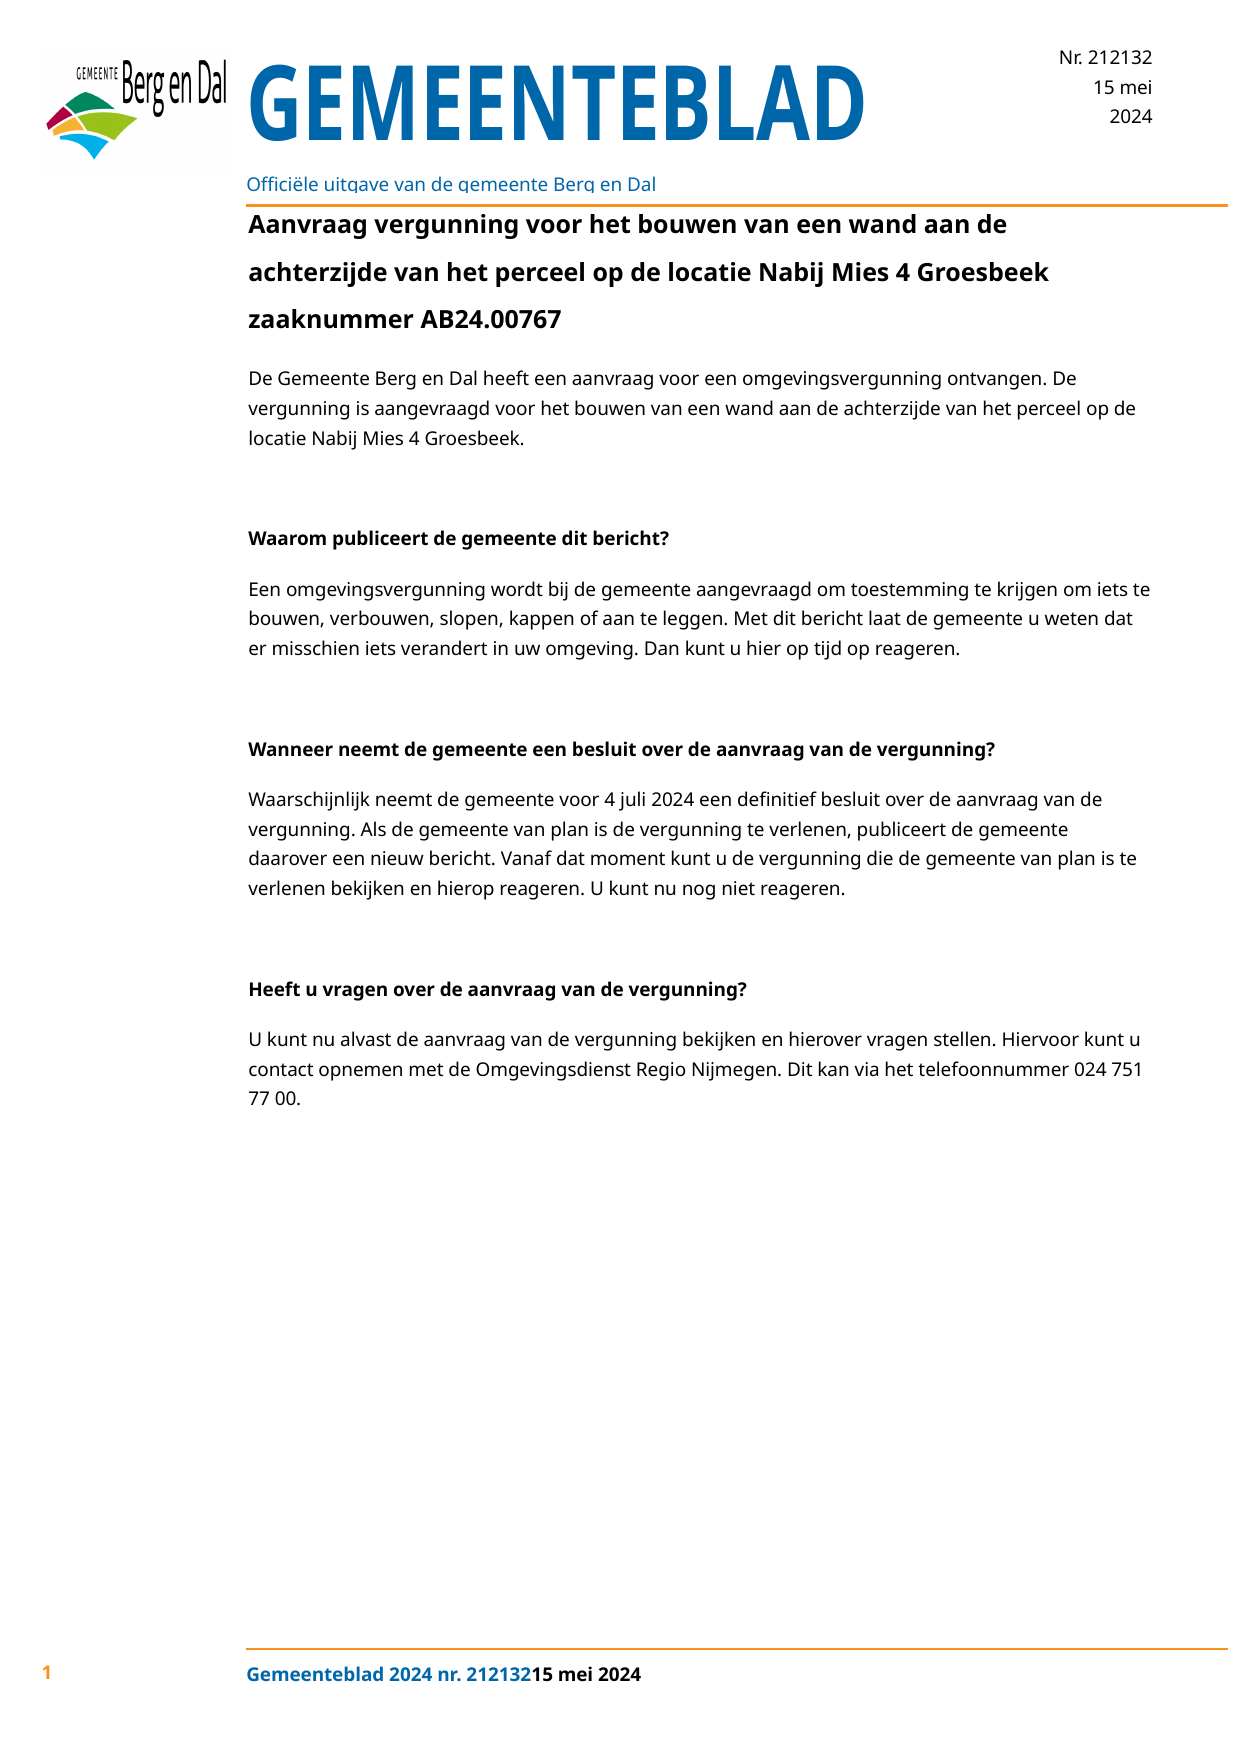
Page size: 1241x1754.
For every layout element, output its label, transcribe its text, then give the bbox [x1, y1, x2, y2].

text Heeft u vragen over de aanvraag van de vergunning? [248, 976, 1152, 1002]
text De Gemeente Berg en Dal heeft een aanvraag voor een omgevingsvergunning ontvangen. De vergunning is aangevraagd voor het bouwen van een wand aan de achterzijde van het perceel op de locatie Nabij Mies 4 Groesbeek. [248, 366, 1152, 450]
text Waarom publiceert de gemeente dit bericht? [248, 526, 1152, 551]
picture [41, 47, 231, 172]
text Een omgevingsvergunning wordt bij de gemeente aangevraagd om toestemming te krijgen om iets te bouwen, verbouwen, slopen, kappen of aan te leggen. Met dit bericht laat de gemeente u weten dat er misschien iets verandert in uw omgeving. Dan kunt u hier op tijd op reageren. [248, 576, 1152, 661]
text Waarschijnlijk neemt de gemeente voor 4 juli 2024 een definitief besluit over de aanvraag van de vergunning. Als de gemeente van plan is de vergunning te verlenen, publiceert de gemeente daarover een nieuw bericht. Vanaf dat moment kunt u de vergunning die de gemeente van plan is te verlenen bekijken en hierop reageren. U kunt nu nog niet reageren. [248, 786, 1152, 901]
text Aanvraag vergunning voor het bouwen van een wand aan de achterzijde van het perceel op de locatie Nabij Mies 4 Groesbeek zaaknummer AB24.00767 [248, 207, 1152, 336]
text Wanneer neemt de gemeente een besluit over de aanvraag van de vergunning? [248, 736, 1152, 762]
text U kunt nu alvast de aanvraag van de vergunning bekijken en hierover vragen stellen. Hiervoor kunt u contact opnemen met de Omgevingsdienst Regio Nijmegen. Dit kan via het telefoonnummer 024 751 77 00. [248, 1026, 1152, 1111]
